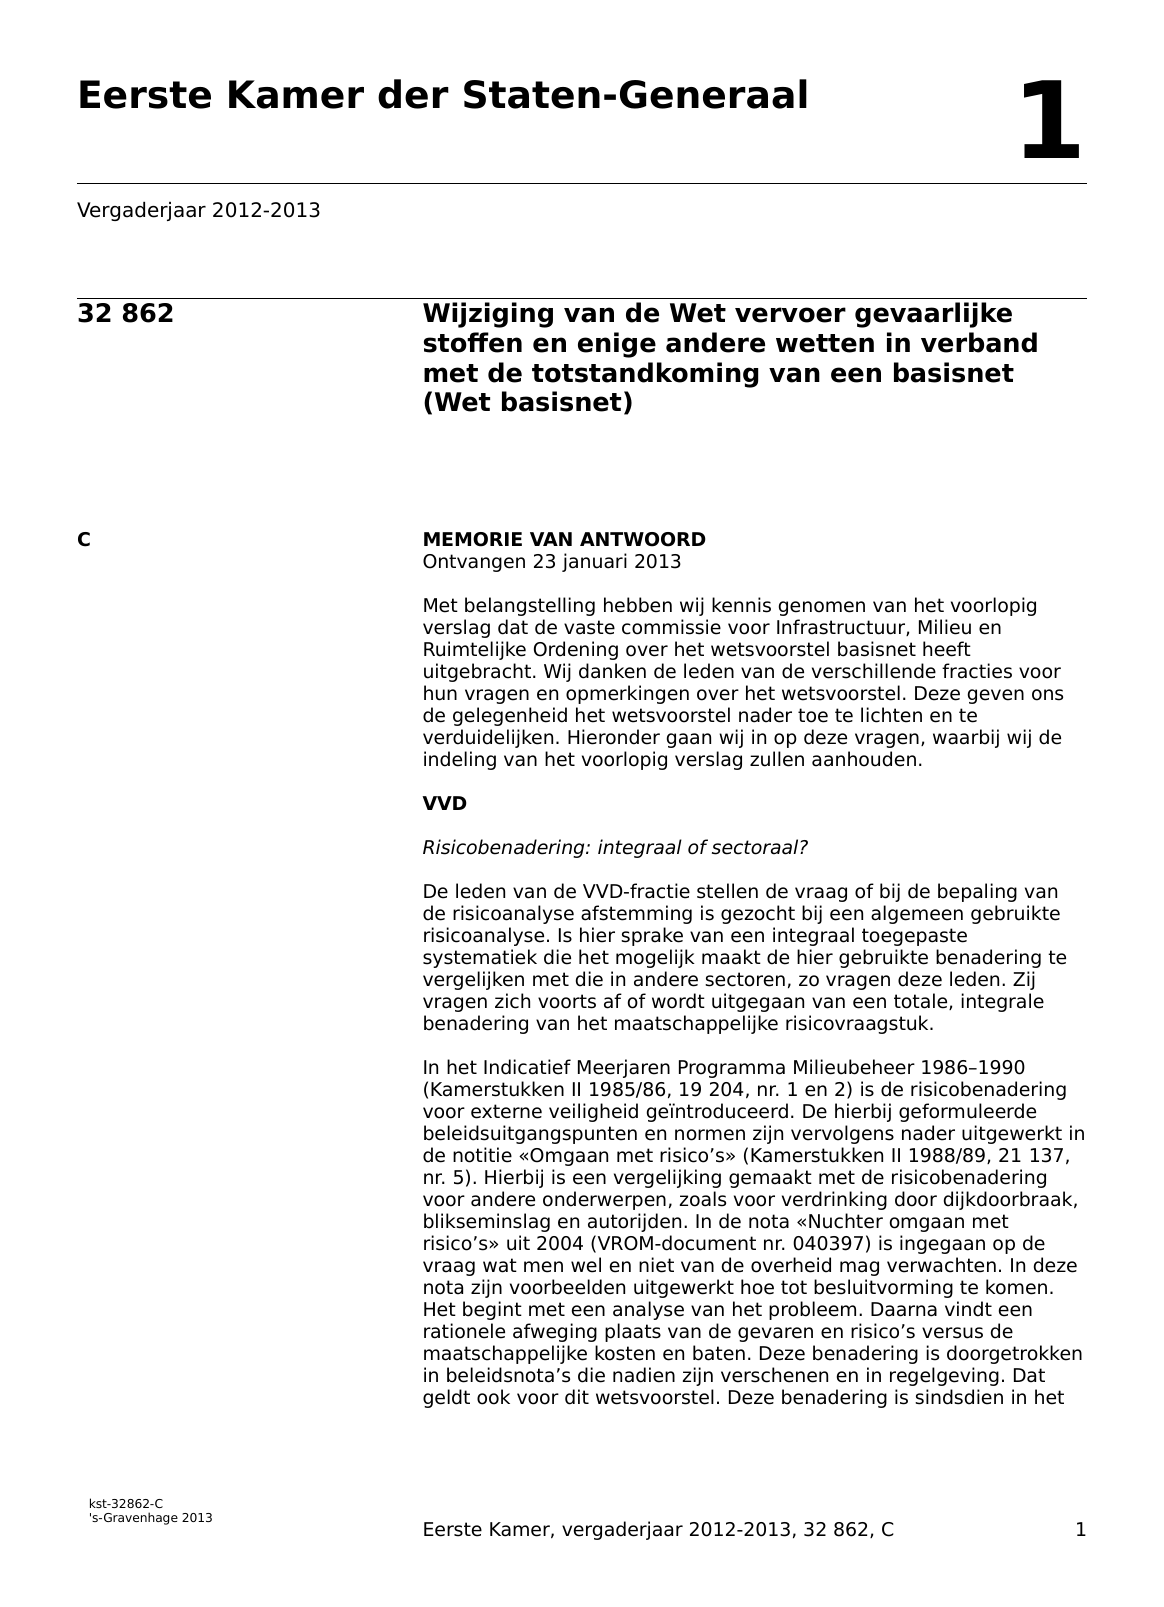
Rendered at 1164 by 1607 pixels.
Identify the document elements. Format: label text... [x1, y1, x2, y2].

table_cell Vergaderjaar 2012-2013 [77, 184, 1087, 298]
text 's-Gravenhage 2013 [88, 1511, 323, 1525]
table_header Eerste Kamer der Staten-Generaal [77, 59, 886, 183]
text In het Indicatief Meerjaren Programma Milieubeheer 1986–1990 (Kamerstukken II 1985/86, 19 204, nr. 1 en 2) is de risicobenadering voor externe veiligheid geïntroduceerd. De hierbij geformuleerde beleidsuitgangspunten en normen zijn vervolgens nader uitgewerkt in de notitie «Omgaan met risico’s» (Kamerstukken II 1988/89, 21 137, nr. 5). Hierbij is een vergelijking gemaakt met de risicobenadering voor andere onderwerpen, zoals voor verdrinking door dijkdoorbraak, blikseminslag en autorijden. In de nota «Nuchter omgaan met risico’s» uit 2004 (VROM-document nr. 040397) is ingegaan op de vraag wat men wel en niet van de overheid mag verwachten. In deze nota zijn voorbeelden uitgewerkt hoe tot besluitvorming te komen. Het begint met een analyse van het probleem. Daarna vindt een rationele afweging plaats van de gevaren en risico’s versus de maatschappelijke kosten en baten. Deze benadering is doorgetrokken in beleidsnota’s die nadien zijn verschenen en in regelgeving. Dat geldt ook voor dit wetsvoorstel. Deze benadering is sindsdien in het [422, 1057, 1087, 1409]
table_header 1 [886, 59, 1087, 183]
text kst-32862-C [88, 1497, 323, 1511]
subtitle Risicobenadering: integraal of sectoraal? [422, 837, 1087, 859]
subtitle C MEMORIE VAN ANTWOORD [77, 529, 1087, 551]
text Ontvangen 23 januari 2013 [422, 551, 1087, 573]
subtitle 32 862 Wijziging van de Wet vervoer gevaarlijke stoffen en enige andere wetten in verband met de totstandkoming van een basisnet (Wet basisnet) [77, 299, 1087, 418]
subtitle VVD [422, 793, 1087, 815]
text Met belangstelling hebben wij kennis genomen van het voorlopig verslag dat de vaste commissie voor Infrastructuur, Milieu en Ruimtelijke Ordening over het wetsvoorstel basisnet heeft uitgebracht. Wij danken de leden van de verschillende fracties voor hun vragen en opmerkingen over het wetsvoorstel. Deze geven ons de gelegenheid het wetsvoorstel nader toe te lichten en te verduidelijken. Hieronder gaan wij in op deze vragen, waarbij wij de indeling van het voorlopig verslag zullen aanhouden. [422, 595, 1087, 771]
text De leden van de VVD-fractie stellen de vraag of bij de bepaling van de risicoanalyse afstemming is gezocht bij een algemeen gebruikte risicoanalyse. Is hier sprake van een integraal toegepaste systematiek die het mogelijk maakt de hier gebruikte benadering te vergelijken met die in andere sectoren, zo vragen deze leden. Zij vragen zich voorts af of wordt uitgegaan van een totale, integrale benadering van het maatschappelijke risicovraagstuk. [422, 881, 1087, 1035]
